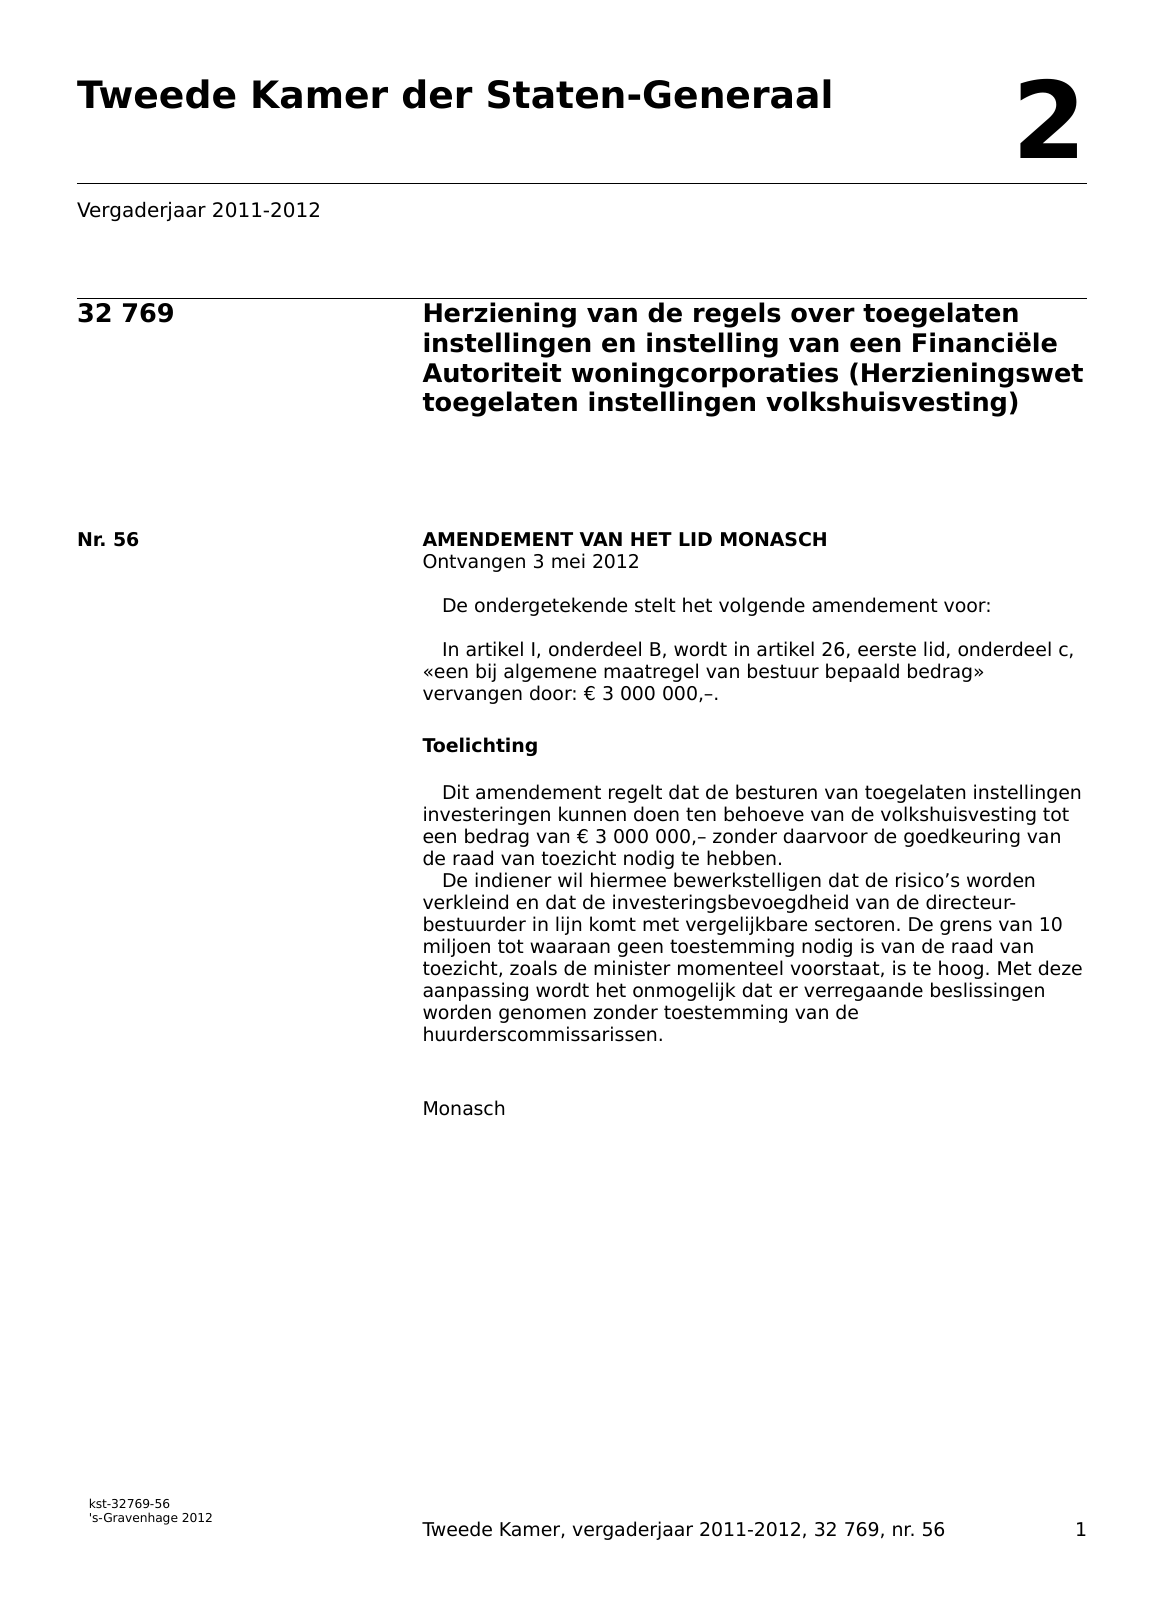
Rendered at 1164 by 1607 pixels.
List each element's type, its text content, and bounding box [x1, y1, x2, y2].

text Dit amendement regelt dat de besturen van toegelaten instellingen investeringen kunnen doen ten behoeve van de volkshuisvesting tot een bedrag van € 3 000 000,– zonder daarvoor de goedkeuring van de raad van toezicht nodig te hebben. [422, 782, 1087, 870]
text De ondergetekende stelt het volgende amendement voor: [422, 595, 1087, 617]
subtitle Nr. 56 AMENDEMENT VAN HET LID MONASCH [77, 529, 1087, 551]
text In artikel I, onderdeel B, wordt in artikel 26, eerste lid, onderdeel c, «een bij algemene maatregel van bestuur bepaald bedrag» vervangen door: € 3 000 000,–. [422, 639, 1087, 705]
text kst-32769-56 [88, 1497, 323, 1511]
table_cell Vergaderjaar 2011-2012 [77, 184, 1087, 298]
subtitle Toelichting [422, 735, 1087, 757]
table_header 2 [886, 59, 1087, 183]
text Monasch [422, 1076, 1087, 1120]
text Ontvangen 3 mei 2012 [422, 551, 1087, 573]
subtitle 32 769 Herziening van de regels over toegelaten instellingen en instelling van een Financiële Autoriteit woningcorporaties (Herzieningswet toegelaten instellingen volkshuisvesting) [77, 299, 1087, 418]
table_header Tweede Kamer der Staten-Generaal [77, 59, 886, 183]
text De indiener wil hiermee bewerkstelligen dat de risico’s worden verkleind en dat de investeringsbevoegdheid van de directeur-bestuurder in lijn komt met vergelijkbare sectoren. De grens van 10 miljoen tot waaraan geen toestemming nodig is van de raad van toezicht, zoals de minister momenteel voorstaat, is te hoog. Met deze aanpassing wordt het onmogelijk dat er verregaande beslissingen worden genomen zonder toestemming van de huurderscommissarissen. [422, 870, 1087, 1046]
text 's-Gravenhage 2012 [88, 1511, 323, 1525]
